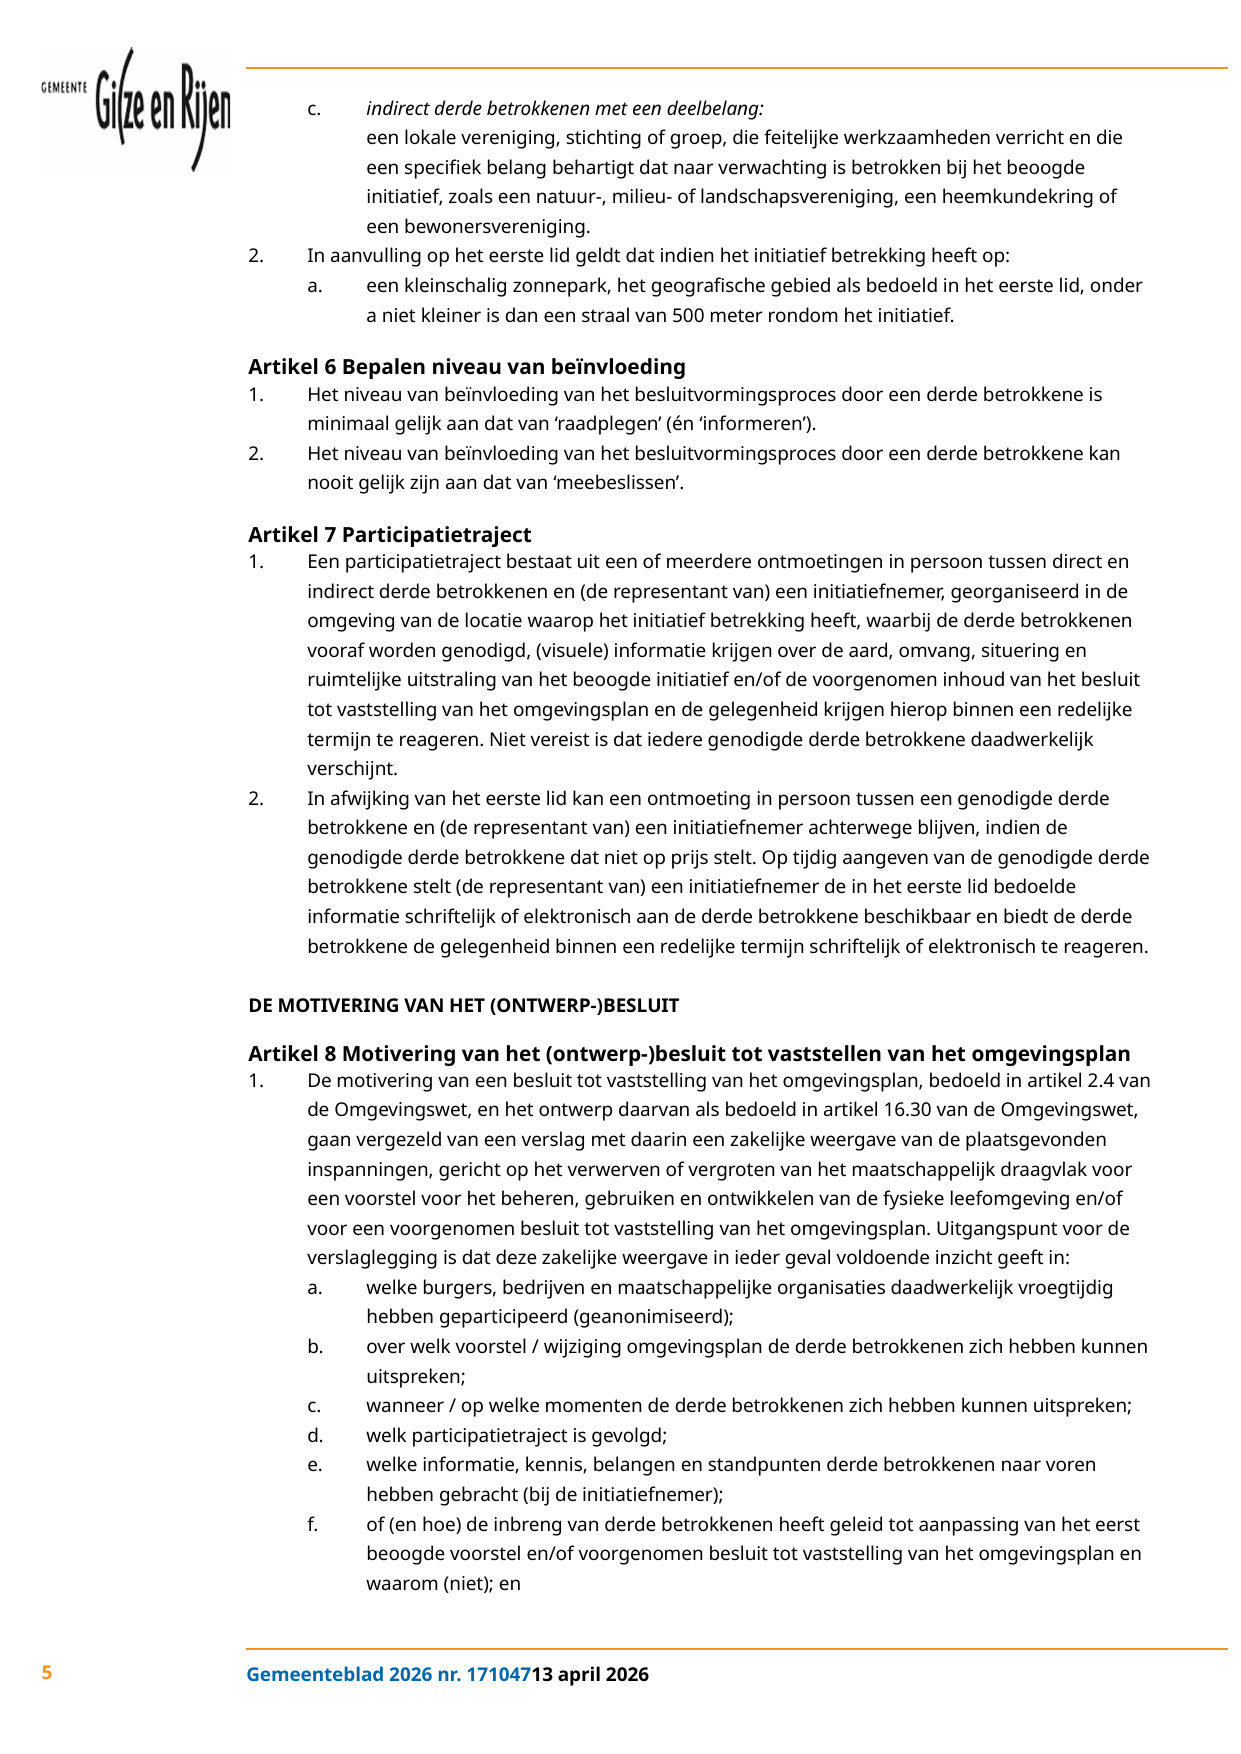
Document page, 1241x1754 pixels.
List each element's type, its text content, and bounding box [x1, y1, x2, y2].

list De motivering van een besluit tot vaststelling van het omgevingsplan, bedoeld in artikel 2.4 van de Omgevingswet, en het ontwerp daarvan als bedoeld in artikel 16.30 van de Omgevingswet, gaan vergezeld van een verslag met daarin een zakelijke weergave van de plaatsgevonden inspanningen, gericht op het verwerven of vergroten van het maatschappelijk draagvlak voor een voorstel voor het beheren, gebruiken en ontwikkelen van de fysieke leefomgeving en/of voor een voorgenomen besluit tot vaststelling van het omgevingsplan. Uitgangspunt voor de verslaglegging is dat deze zakelijke weergave in ieder geval voldoende inzicht geeft in: [248, 1067, 1152, 1270]
list indirect derde betrokkenen met een deelbelang: [307, 95, 1152, 121]
text Artikel 8 Motivering van het (ontwerp-)besluit tot vaststellen van het omgevingsplan [248, 1039, 1152, 1067]
list welk participatietraject is gevolgd; [307, 1422, 1152, 1448]
list Een participatietraject bestaat uit een of meerdere ontmoetingen in persoon tussen direct en indirect derde betrokkenen en (de representant van) een initiatiefnemer, georganiseerd in de omgeving van de locatie waarop het initiatief betrekking heeft, waarbij de derde betrokkenen vooraf worden genodigd, (visuele) informatie krijgen over de aard, omvang, situering en ruimtelijke uitstraling van het beoogde initiatief en/of de voorgenomen inhoud van het besluit tot vaststelling van het omgevingsplan en de gelegenheid krijgen hierop binnen een redelijke termijn te reageren. Niet vereist is dat iedere genodigde derde betrokkene daadwerkelijk verschijnt. [248, 548, 1152, 781]
list welke informatie, kennis, belangen en standpunten derde betrokkenen naar voren hebben gebracht (bij de initiatiefnemer); [307, 1452, 1152, 1507]
text Artikel 6 Bepalen niveau van beïnvloeding [248, 352, 1152, 381]
list Het niveau van beïnvloeding van het besluitvormingsproces door een derde betrokkene kan nooit gelijk zijn aan dat van ‘meebeslissen’. [248, 440, 1152, 495]
list of (en hoe) de inbreng van derde betrokkenen heeft geleid tot aanpassing van het eerst beoogde voorstel en/of voorgenomen besluit tot vaststelling van het omgevingsplan en waarom (niet); en [307, 1511, 1152, 1596]
list In afwijking van het eerste lid kan een ontmoeting in persoon tussen een genodigde derde betrokkene en (de representant van) een initiatiefnemer achterwege blijven, indien de genodigde derde betrokkene dat niet op prijs stelt. Op tijdig aangeven van de genodigde derde betrokkene stelt (de representant van) een initiatiefnemer de in het eerste lid bedoelde informatie schriftelijk of elektronisch aan de derde betrokkene beschikbaar en biedt de derde betrokkene de gelegenheid binnen een redelijke termijn schriftelijk of elektronisch te reageren. [248, 785, 1152, 959]
picture [41, 47, 231, 172]
list Het niveau van beïnvloeding van het besluitvormingsproces door een derde betrokkene is minimaal gelijk aan dat van ‘raadplegen’ (én ‘informeren’). [248, 381, 1152, 436]
list een lokale vereniging, stichting of groep, die feitelijke werkzaamheden verricht en die een specifiek belang behartigt dat naar verwachting is betrokken bij het beoogde initiatief, zoals een natuur-, milieu- of landschapsvereniging, een heemkundekring of een bewonersvereniging. [307, 124, 1152, 239]
text DE MOTIVERING VAN HET (ONTWERP-)BESLUIT [248, 992, 1152, 1018]
list In aanvulling op het eerste lid geldt dat indien het initiatief betrekking heeft op: [248, 243, 1152, 268]
list een kleinschalig zonnepark, het geografische gebied als bedoeld in het eerste lid, onder a niet kleiner is dan een straal van 500 meter rondom het initiatief. [307, 272, 1152, 328]
list wanneer / op welke momenten de derde betrokkenen zich hebben kunnen uitspreken; [307, 1392, 1152, 1418]
text Artikel 7 Participatietraject [248, 520, 1152, 548]
list welke burgers, bedrijven en maatschappelijke organisaties daadwerkelijk vroegtijdig hebben geparticipeerd (geanonimiseerd); [307, 1274, 1152, 1329]
list over welk voorstel / wijziging omgevingsplan de derde betrokkenen zich hebben kunnen uitspreken; [307, 1333, 1152, 1389]
